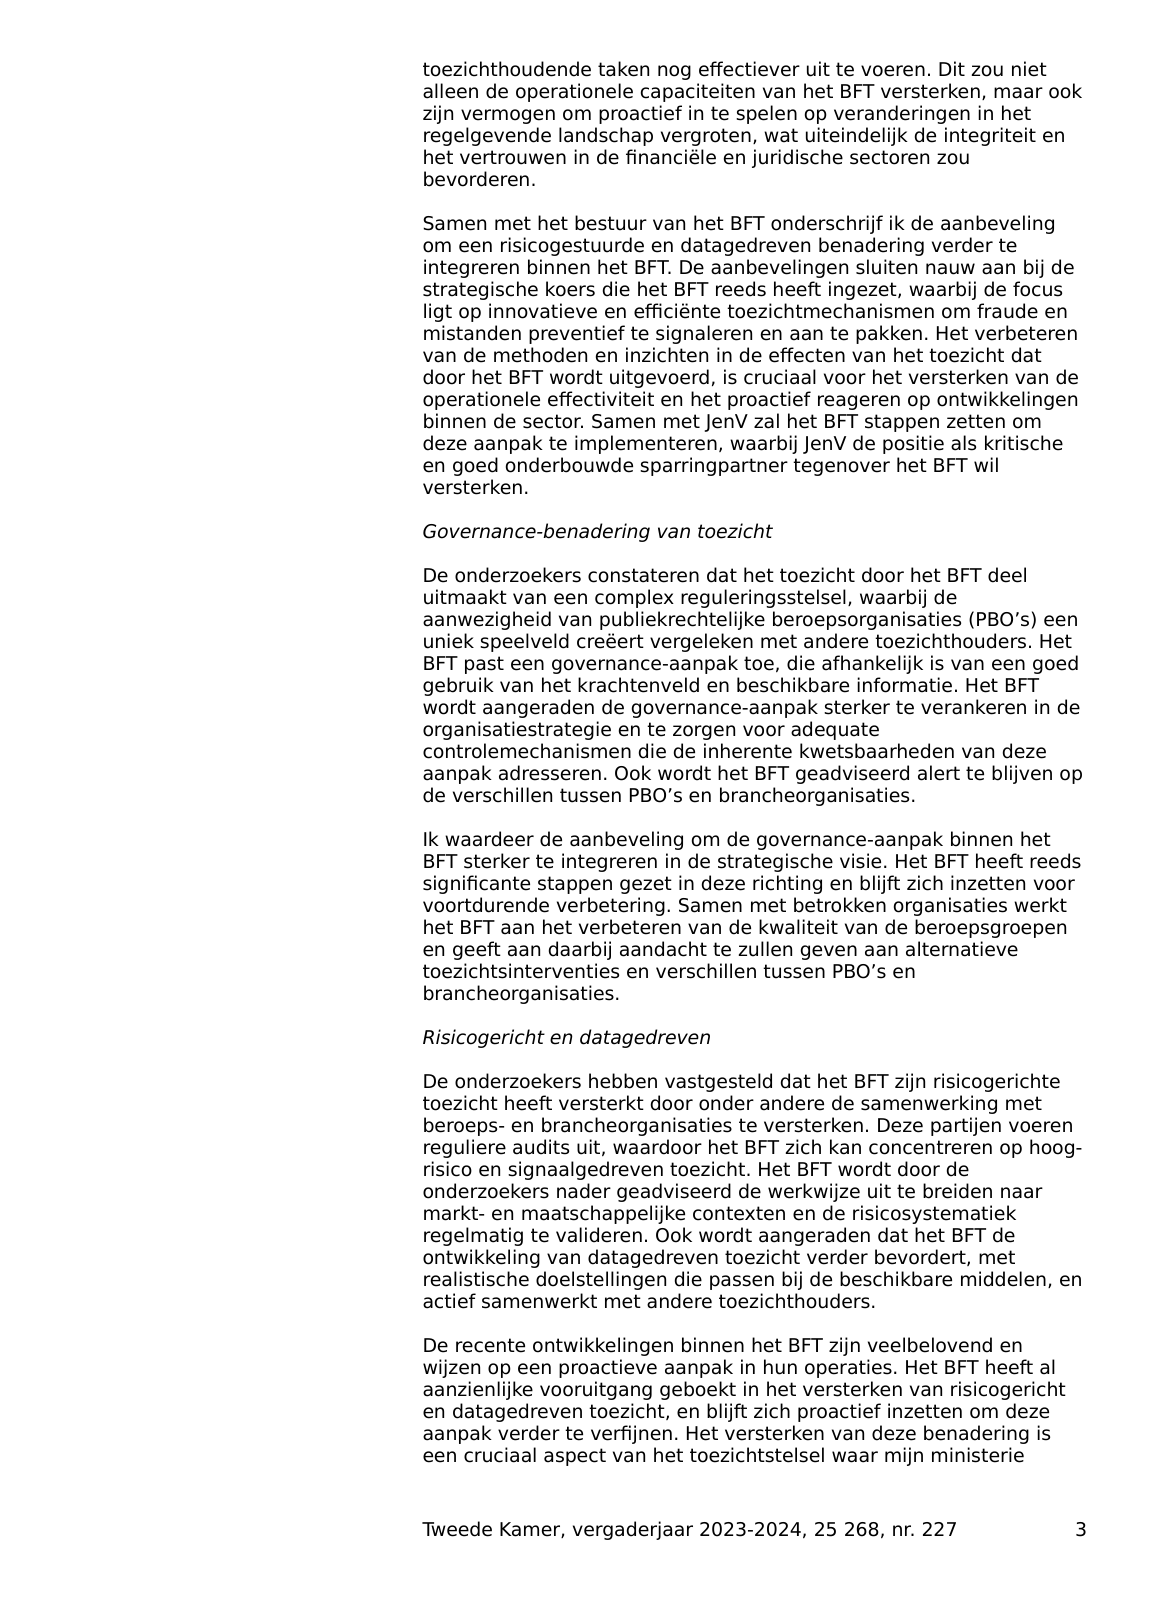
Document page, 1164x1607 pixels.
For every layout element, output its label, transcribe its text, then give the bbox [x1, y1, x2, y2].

text De onderzoekers constateren dat het toezicht door het BFT deel uitmaakt van een complex reguleringsstelsel, waarbij de aanwezigheid van publiekrechtelijke beroepsorganisaties (PBO’s) een uniek speelveld creëert vergeleken met andere toezichthouders. Het BFT past een governance-aanpak toe, die afhankelijk is van een goed gebruik van het krachtenveld en beschikbare informatie. Het BFT wordt aangeraden de governance-aanpak sterker te verankeren in de organisatiestrategie en te zorgen voor adequate controlemechanismen die de inherente kwetsbaarheden van deze aanpak adresseren. Ook wordt het BFT geadviseerd alert te blijven op de verschillen tussen PBO’s en brancheorganisaties. [422, 565, 1087, 807]
text toezichthoudende taken nog effectiever uit te voeren. Dit zou niet alleen de operationele capaciteiten van het BFT versterken, maar ook zijn vermogen om proactief in te spelen op veranderingen in het regelgevende landschap vergroten, wat uiteindelijk de integriteit en het vertrouwen in de financiële en juridische sectoren zou bevorderen. [422, 59, 1087, 191]
subtitle Risicogericht en datagedreven [422, 1027, 1087, 1049]
text De recente ontwikkelingen binnen het BFT zijn veelbelovend en wijzen op een proactieve aanpak in hun operaties. Het BFT heeft al aanzienlijke vooruitgang geboekt in het versterken van risicogericht en datagedreven toezicht, en blijft zich proactief inzetten om deze aanpak verder te verfijnen. Het versterken van deze benadering is een cruciaal aspect van het toezichtstelsel waar mijn ministerie [422, 1335, 1087, 1467]
text Samen met het bestuur van het BFT onderschrijf ik de aanbeveling om een risicogestuurde en datagedreven benadering verder te integreren binnen het BFT. De aanbevelingen sluiten nauw aan bij de strategische koers die het BFT reeds heeft ingezet, waarbij de focus ligt op innovatieve en efficiënte toezichtmechanismen om fraude en mistanden preventief te signaleren en aan te pakken. Het verbeteren van de methoden en inzichten in de effecten van het toezicht dat door het BFT wordt uitgevoerd, is cruciaal voor het versterken van de operationele effectiviteit en het proactief reageren op ontwikkelingen binnen de sector. Samen met JenV zal het BFT stappen zetten om deze aanpak te implementeren, waarbij JenV de positie als kritische en goed onderbouwde sparringpartner tegenover het BFT wil versterken. [422, 213, 1087, 499]
text Ik waardeer de aanbeveling om de governance-aanpak binnen het BFT sterker te integreren in de strategische visie. Het BFT heeft reeds significante stappen gezet in deze richting en blijft zich inzetten voor voortdurende verbetering. Samen met betrokken organisaties werkt het BFT aan het verbeteren van de kwaliteit van de beroepsgroepen en geeft aan daarbij aandacht te zullen geven aan alternatieve toezichtsinterventies en verschillen tussen PBO’s en brancheorganisaties. [422, 829, 1087, 1005]
text De onderzoekers hebben vastgesteld dat het BFT zijn risicogerichte toezicht heeft versterkt door onder andere de samenwerking met beroeps- en brancheorganisaties te versterken. Deze partijen voeren reguliere audits uit, waardoor het BFT zich kan concentreren op hoog-risico en signaalgedreven toezicht. Het BFT wordt door de onderzoekers nader geadviseerd de werkwijze uit te breiden naar markt- en maatschappelijke contexten en de risicosystematiek regelmatig te valideren. Ook wordt aangeraden dat het BFT de ontwikkeling van datagedreven toezicht verder bevordert, met realistische doelstellingen die passen bij de beschikbare middelen, en actief samenwerkt met andere toezichthouders. [422, 1071, 1087, 1313]
subtitle Governance-benadering van toezicht [422, 521, 1087, 543]
